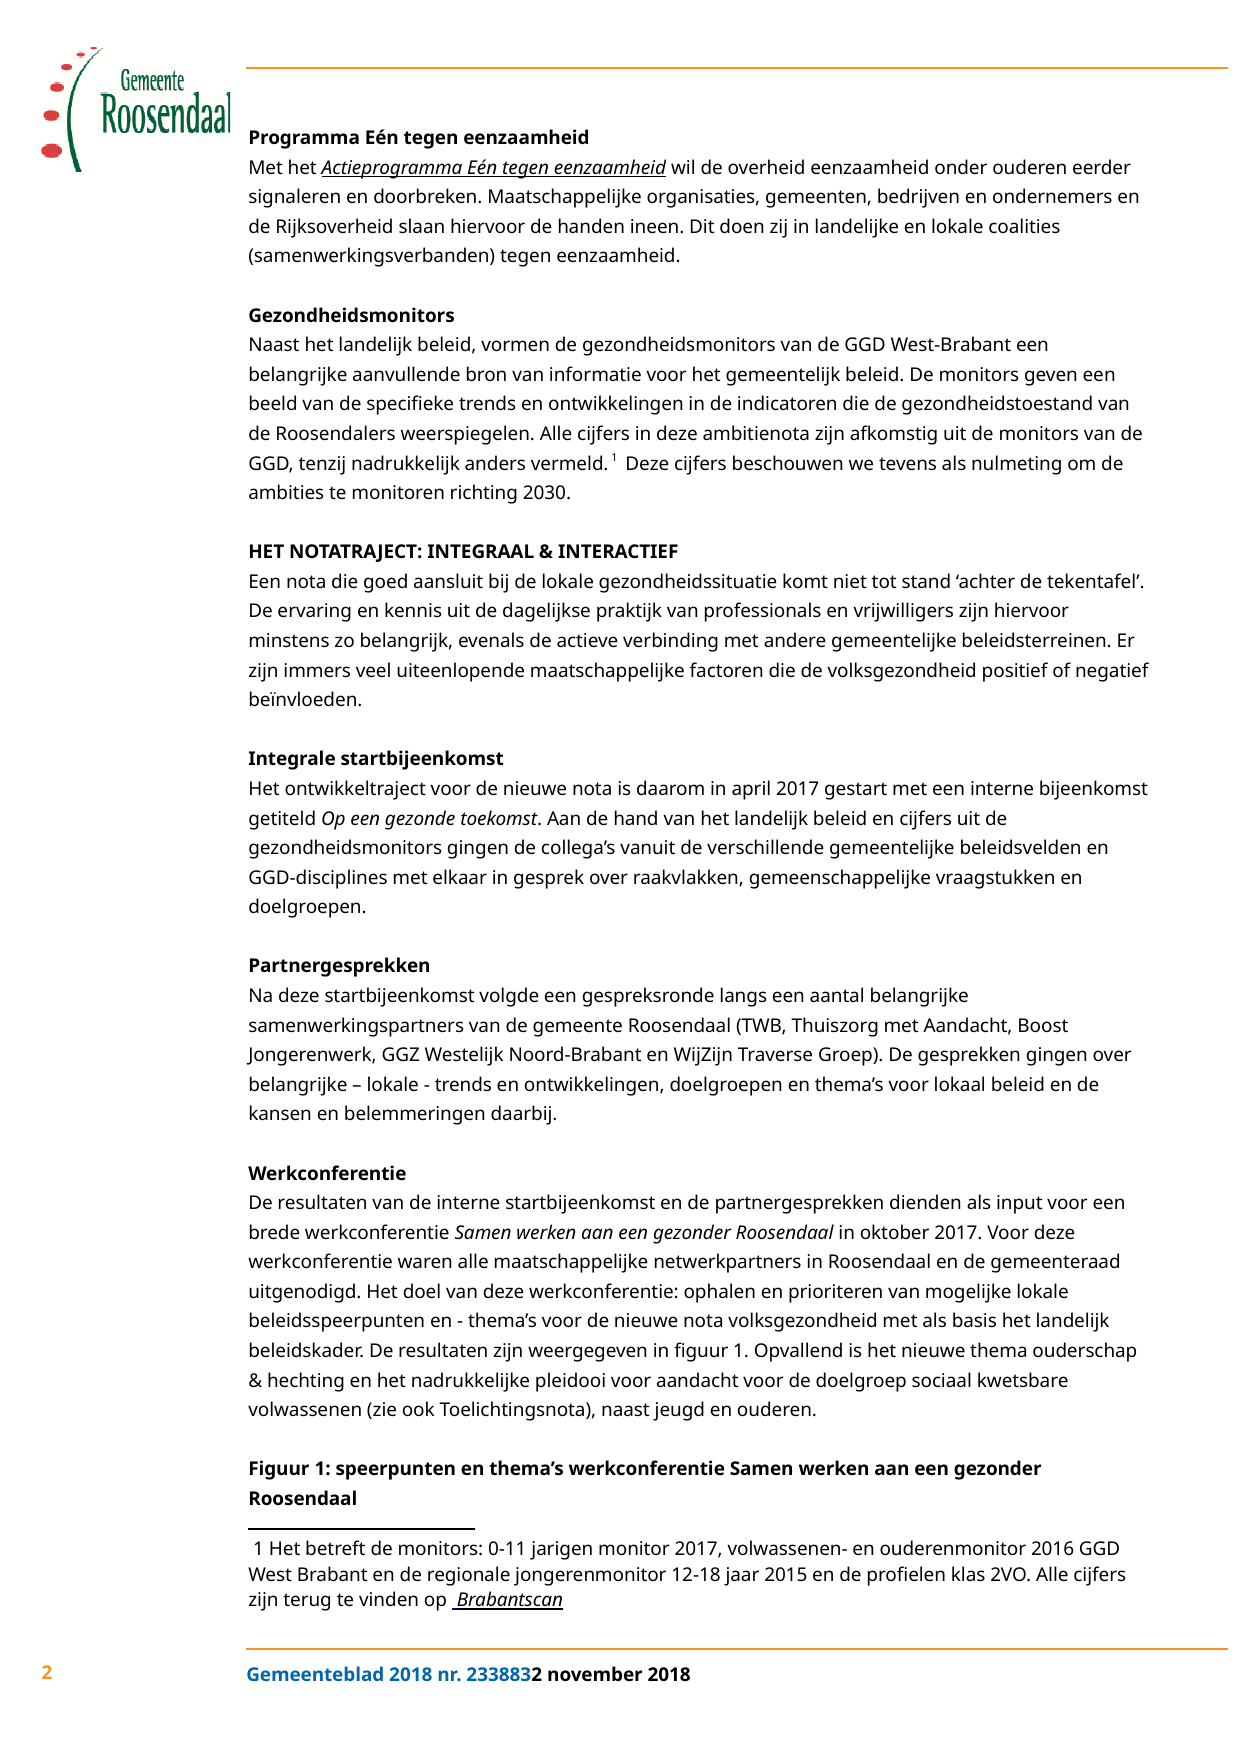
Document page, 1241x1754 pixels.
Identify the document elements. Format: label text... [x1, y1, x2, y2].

text Met het Actieprogramma Eén tegen eenzaamheid wil de overheid eenzaamheid onder ouderen eerder signaleren en doorbreken. Maatschappelijke organisaties, gemeenten, bedrijven en ondernemers en de Rijksoverheid slaan hiervoor de handen ineen. Dit doen zij in landelijke en lokale coalities (samenwerkingsverbanden) tegen eenzaamheid. [248, 154, 1152, 268]
text Na deze startbijeenkomst volgde een gespreksronde langs een aantal belangrijke samenwerkingspartners van de gemeente Roosendaal (TWB, Thuiszorg met Aandacht, Boost Jongerenwerk, GGZ Westelijk Noord-Brabant en WijZijn Traverse Groep). De gesprekken gingen over belangrijke – lokale - trends en ontwikkelingen, doelgroepen en thema’s voor lokaal beleid en de kansen en belemmeringen daarbij. [248, 982, 1152, 1126]
text Programma Eén tegen eenzaamheid [248, 124, 1152, 150]
text HET NOTATRAJECT: INTEGRAAL & INTERACTIEF [248, 538, 1152, 564]
text Een nota die goed aansluit bij de lokale gezondheidssituatie komt niet tot stand ‘achter de tekentafel’. De ervaring en kennis uit de dagelijkse praktijk van professionals en vrijwilligers zijn hiervoor minstens zo belangrijk, evenals de actieve verbinding met andere gemeentelijke beleidsterreinen. Er zijn immers veel uiteenlopende maatschappelijke factoren die de volksgezondheid positief of negatief beïnvloeden. [248, 568, 1152, 712]
text Partnergesprekken [248, 953, 1152, 978]
text Het ontwikkeltraject voor de nieuwe nota is daarom in april 2017 gestart met een interne bijeenkomst getiteld Op een gezonde toekomst. Aan de hand van het landelijk beleid en cijfers uit de gezondheidsmonitors gingen de collega’s vanuit de verschillende gemeentelijke beleidsvelden en GGD-disciplines met elkaar in gesprek over raakvlakken, gemeenschappelijke vraagstukken en doelgroepen. [248, 775, 1152, 919]
text Werkconferentie [248, 1160, 1152, 1186]
text Naast het landelijk beleid, vormen de gezondheidsmonitors van de GGD West-Brabant een belangrijke aanvullende bron van informatie voor het gemeentelijk beleid. De monitors geven een beeld van de specifieke trends en ontwikkelingen in de indicatoren die de gezondheidstoestand van de Roosendalers weerspiegelen. Alle cijfers in deze ambitienota zijn afkomstig uit de monitors van de GGD, tenzij nadrukkelijk anders vermeld. Deze cijfers beschouwen we tevens als nulmeting om de ambities te monitoren richting 2030. [248, 331, 1152, 505]
text Integrale startbijeenkomst [248, 746, 1152, 771]
text Figuur 1: speerpunten en thema’s werkconferentie Samen werken aan een gezonder Roosendaal [248, 1456, 1152, 1511]
text Gezondheidsmonitors [248, 302, 1152, 328]
text Het betreft de monitors: 0-11 jarigen monitor 2017, volwassenen- en ouderenmonitor 2016 GGD West Brabant en de regionale jongerenmonitor 12-18 jaar 2015 en de profielen klas 2VO. Alle cijfers zijn terug te vinden op Brabantscan [248, 1535, 1152, 1612]
picture [41, 47, 231, 172]
text De resultaten van de interne startbijeenkomst en de partnergesprekken dienden als input voor een brede werkconferentie Samen werken aan een gezonder Roosendaal in oktober 2017. Voor deze werkconferentie waren alle maatschappelijke netwerkpartners in Roosendaal en de gemeenteraad uitgenodigd. Het doel van deze werkconferentie: ophalen en prioriteren van mogelijke lokale beleidsspeerpunten en - thema’s voor de nieuwe nota volksgezondheid met als basis het landelijk beleidskader. De resultaten zijn weergegeven in figuur 1. Opvallend is het nieuwe thema ouderschap & hechting en het nadrukkelijke pleidooi voor aandacht voor de doelgroep sociaal kwetsbare volwassenen (zie ook Toelichtingsnota), naast jeugd en ouderen. [248, 1189, 1152, 1422]
